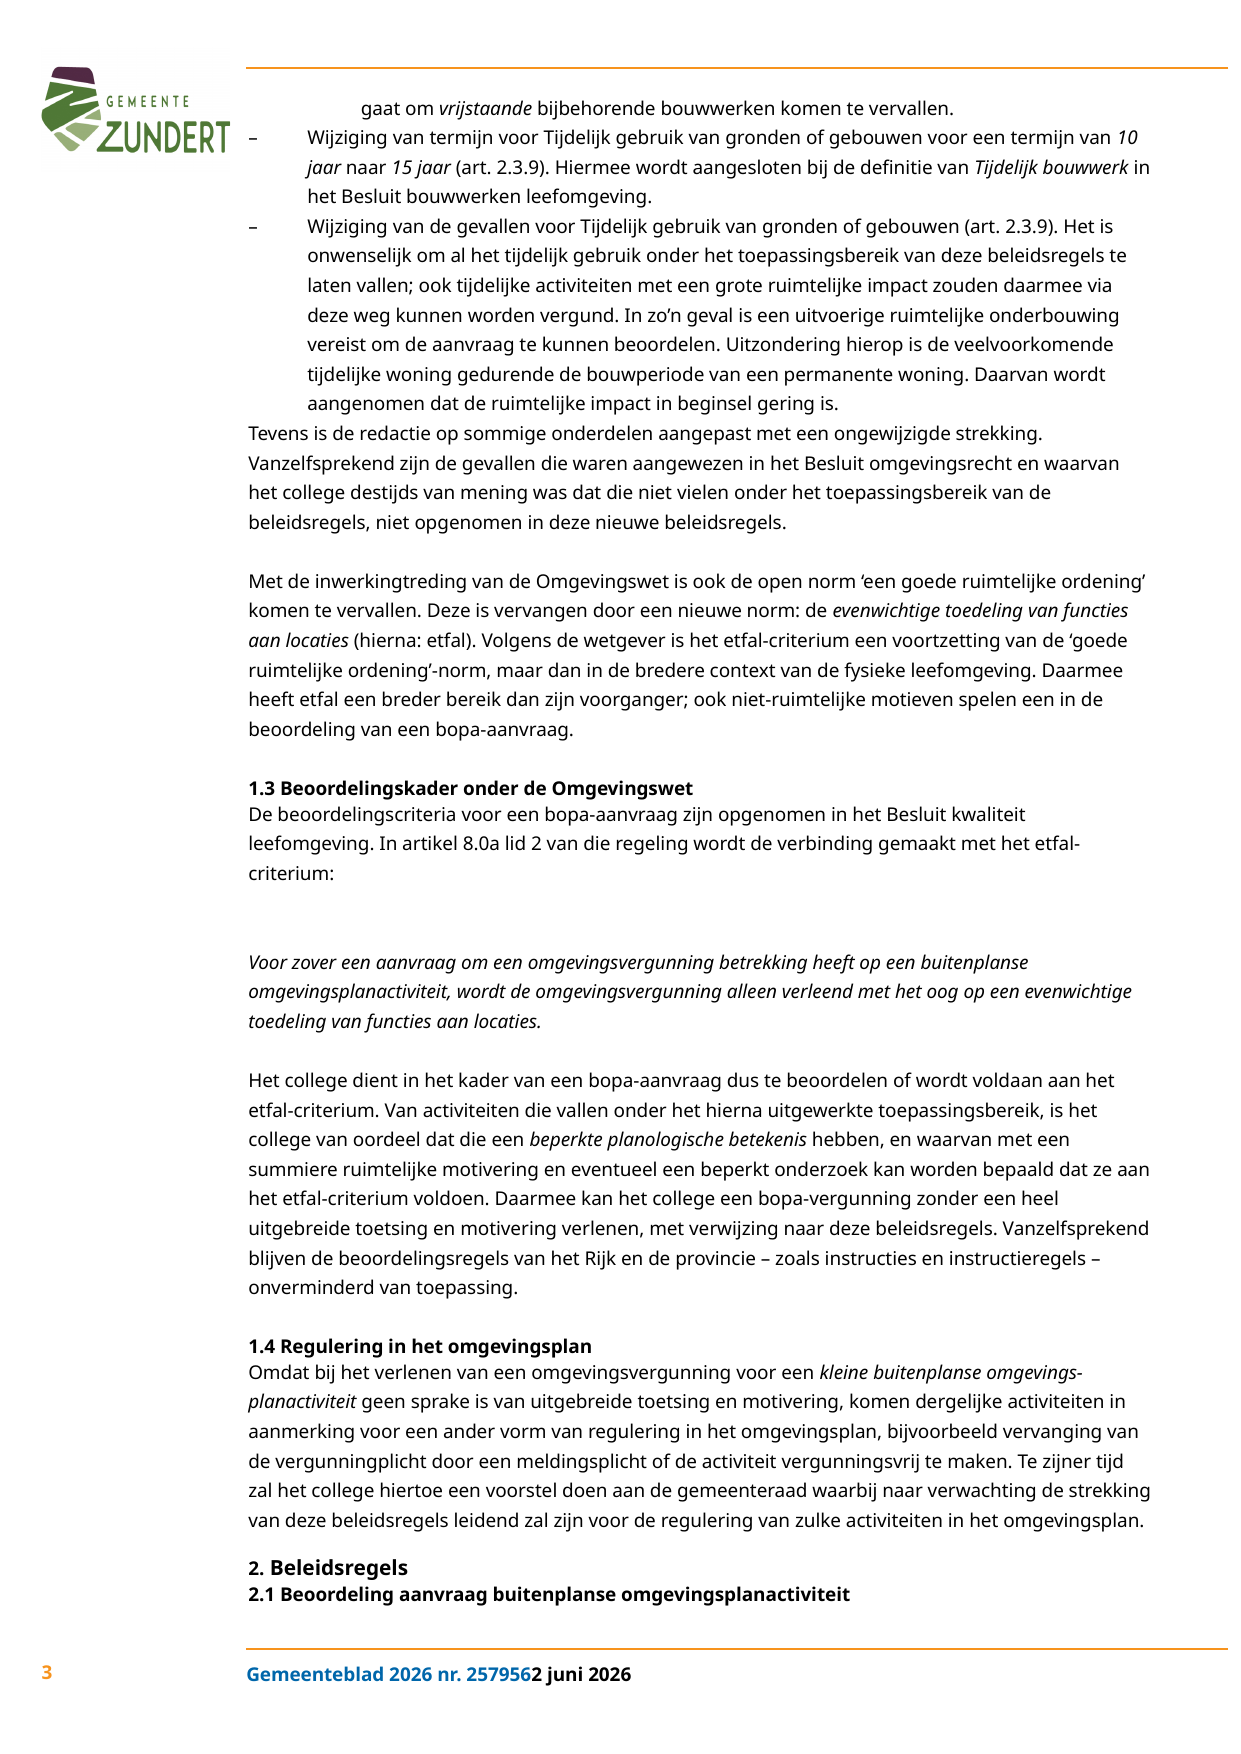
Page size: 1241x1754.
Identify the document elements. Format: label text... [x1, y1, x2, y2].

list gaat om vrijstaande bijbehorende bouwwerken komen te vervallen. [323, 95, 1152, 121]
text De beoordelingscriteria voor een bopa-aanvraag zijn opgenomen in het Besluit kwaliteit leefomgeving. In artikel 8.0a lid 2 van die regeling wordt de verbinding gemaakt met het etfal-criterium: [248, 801, 1152, 886]
text 1.4 Regulering in het omgevingsplan [248, 1333, 1152, 1359]
text Met de inwerkingtreding van de Omgevingswet is ook de open norm ‘een goede ruimtelijke ordening’ komen te vervallen. Deze is vervangen door een nieuwe norm: de evenwichtige toedeling van functies aan locaties (hierna: etfal). Volgens de wetgever is het etfal-criterium een voortzetting van de ‘goede ruimtelijke ordening’-norm, maar dan in de bredere context van de fysieke leefomgeving. Daarmee heeft etfal een breder bereik dan zijn voorganger; ook niet-ruimtelijke motieven spelen een in de beoordeling van een bopa-aanvraag. [248, 568, 1152, 742]
text Tevens is de redactie op sommige onderdelen aangepast met een ongewijzigde strekking. Vanzelfsprekend zijn de gevallen die waren aangewezen in het Besluit omgevingsrecht en waarvan het college destijds van mening was dat die niet vielen onder het toepassingsbereik van de beleidsregels, niet opgenomen in deze nieuwe beleidsregels. [248, 420, 1152, 535]
text 2. Beleidsregels [248, 1553, 1152, 1581]
text 1.3 Beoordelingskader onder de Omgevingswet [248, 775, 1152, 801]
list Wijziging van de gevallen voor Tijdelijk gebruik van gronden of gebouwen (art. 2.3.9). Het is onwenselijk om al het tijdelijk gebruik onder het toepassingsbereik van deze beleidsregels te laten vallen; ook tijdelijke activiteiten met een grote ruimtelijke impact zouden daarmee via deze weg kunnen worden vergund. In zo’n geval is een uitvoerige ruimtelijke onderbouwing vereist om de aanvraag te kunnen beoordelen. Uitzondering hierop is de veelvoorkomende tijdelijke woning gedurende de bouwperiode van een permanente woning. Daarvan wordt aangenomen dat de ruimtelijke impact in beginsel gering is. [248, 213, 1152, 416]
picture [41, 47, 231, 172]
list Wijziging van termijn voor Tijdelijk gebruik van gronden of gebouwen voor een termijn van 10 jaar naar 15 jaar (art. 2.3.9). Hiermee wordt aangesloten bij de definitie van Tijdelijk bouwwerk in het Besluit bouwwerken leefomgeving. [248, 124, 1152, 209]
text Het college dient in het kader van een bopa-aanvraag dus te beoordelen of wordt voldaan aan het etfal-criterium. Van activiteiten die vallen onder het hierna uitgewerkte toepassingsbereik, is het college van oordeel dat die een beperkte planologische betekenis hebben, en waarvan met een summiere ruimtelijke motivering en eventueel een beperkt onderzoek kan worden bepaald dat ze aan het etfal-criterium voldoen. Daarmee kan het college een bopa-vergunning zonder een heel uitgebreide toetsing en motivering verlenen, met verwijzing naar deze beleidsregels. Vanzelfsprekend blijven de beoordelingsregels van het Rijk en de provincie – zoals instructies en instructieregels – onverminderd van toepassing. [248, 1067, 1152, 1300]
text Omdat bij het verlenen van een omgevingsvergunning voor een kleine buitenplanse omgevings-planactiviteit geen sprake is van uitgebreide toetsing en motivering, komen dergelijke activiteiten in aanmerking voor een ander vorm van regulering in het omgevingsplan, bijvoorbeeld vervanging van de vergunningplicht door een meldingsplicht of de activiteit vergunningsvrij te maken. Te zijner tijd zal het college hiertoe een voorstel doen aan de gemeenteraad waarbij naar verwachting de strekking van deze beleidsregels leidend zal zijn voor de regulering van zulke activiteiten in het omgevingsplan. [248, 1359, 1152, 1533]
text 2.1 Beoordeling aanvraag buitenplanse omgevingsplanactiviteit [248, 1581, 1152, 1607]
text Voor zover een aanvraag om een omgevingsvergunning betrekking heeft op een buitenplanse omgevingsplanactiviteit, wordt de omgevingsvergunning alleen verleend met het oog op een evenwichtige toedeling van functies aan locaties. [248, 949, 1152, 1034]
